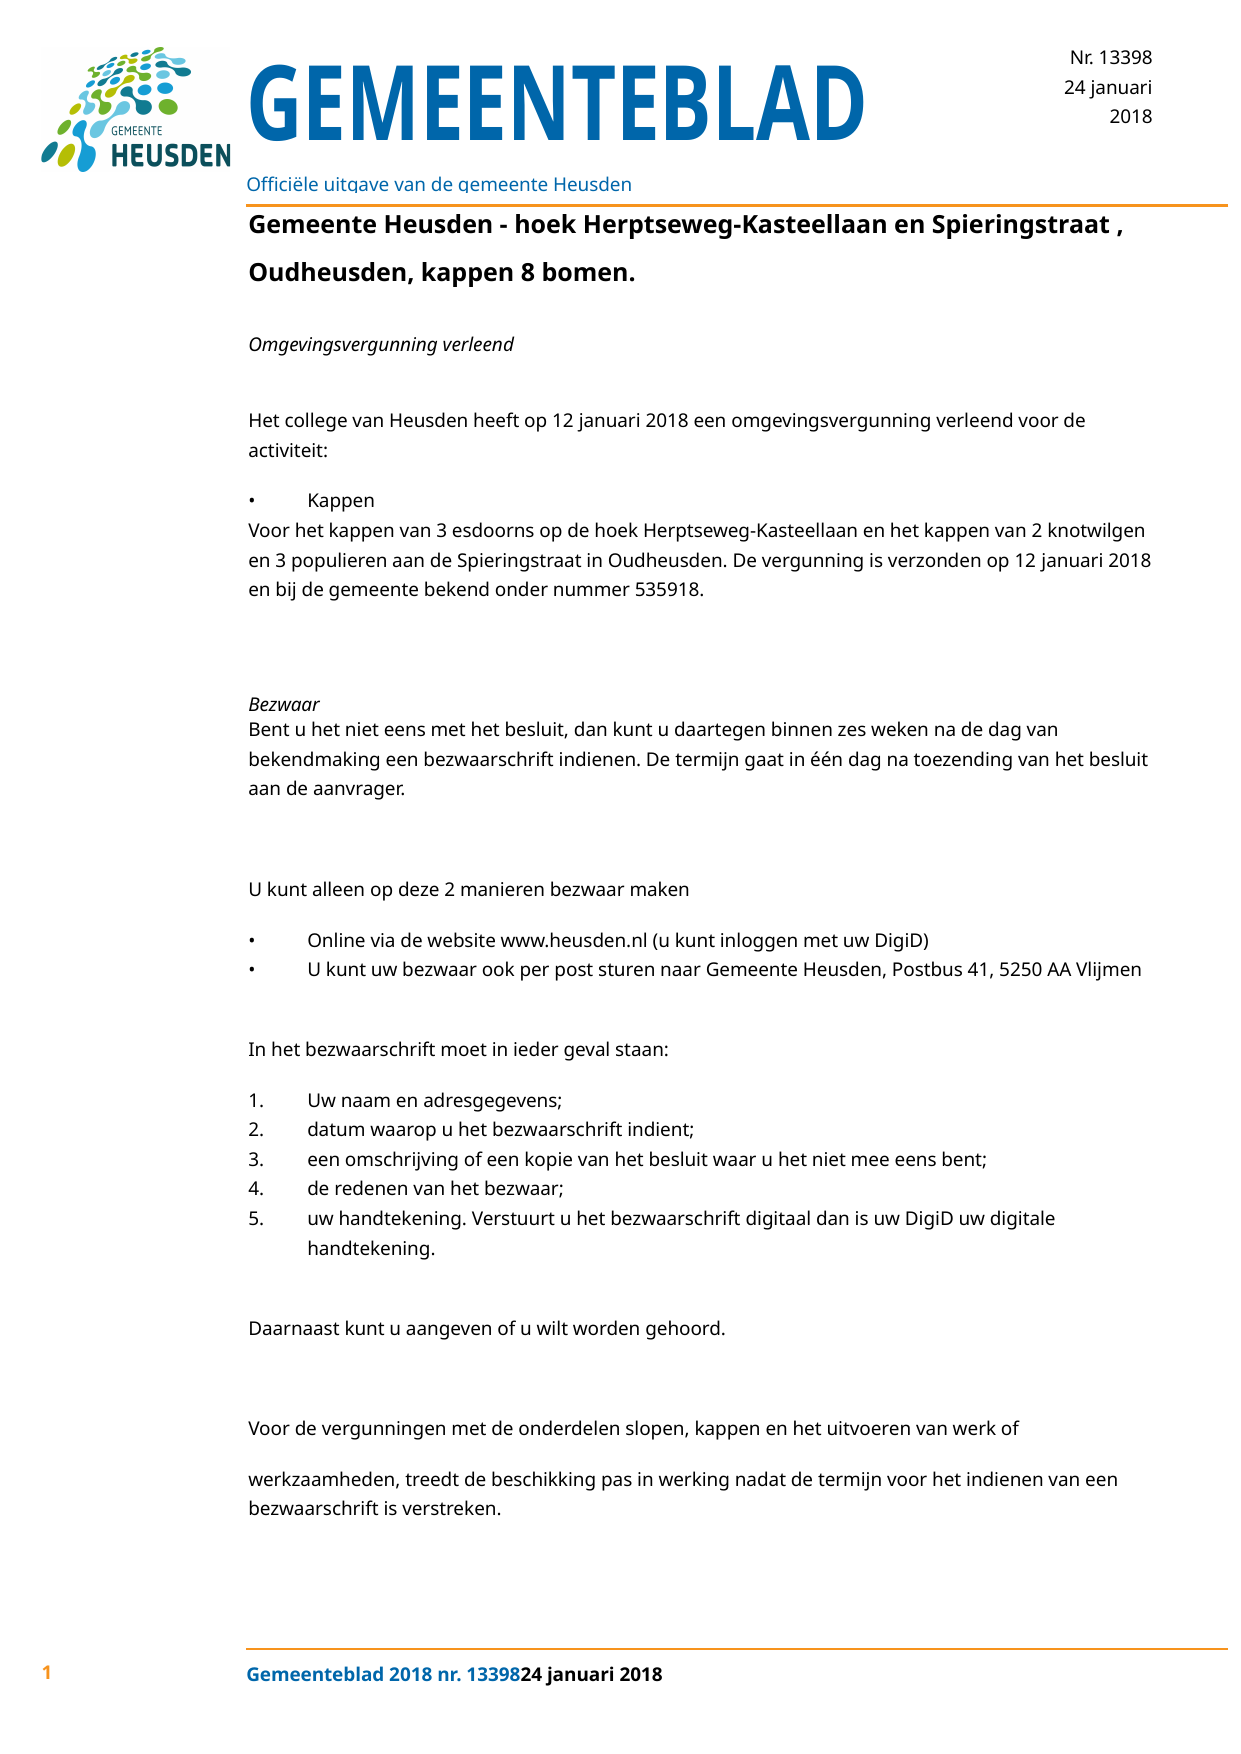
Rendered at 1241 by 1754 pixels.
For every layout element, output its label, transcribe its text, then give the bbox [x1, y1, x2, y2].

text Bent u het niet eens met het besluit, dan kunt u daartegen binnen zes weken na de dag van bekendmaking een bezwaarschrift indienen. De termijn gaat in één dag na toezending van het besluit aan de aanvrager. [248, 716, 1152, 801]
list een omschrijving of een kopie van het besluit waar u het niet mee eens bent; [248, 1146, 1152, 1172]
list Uw naam en adresgegevens; [248, 1087, 1152, 1113]
text Het college van Heusden heeft op 12 januari 2018 een omgevingsvergunning verleend voor de activiteit: [248, 408, 1152, 463]
text Bezwaar [248, 691, 1152, 716]
list uw handtekening. Verstuurt u het bezwaarschrift digitaal dan is uw DigiD uw digitale handtekening. [248, 1205, 1152, 1261]
text werkzaamheden, treedt de beschikking pas in werking nadat de termijn voor het indienen van een bezwaarschrift is verstreken. [248, 1466, 1152, 1521]
text Daarnaast kunt u aangeven of u wilt worden gehoord. [248, 1315, 1152, 1341]
list Kappen [248, 488, 1152, 513]
list U kunt uw bezwaar ook per post sturen naar Gemeente Heusden, Postbus 41, 5250 AA Vlijmen [248, 956, 1152, 982]
text Omgevingsvergunning verleend [248, 331, 1152, 357]
text Voor de vergunningen met de onderdelen slopen, kappen en het uitvoeren van werk of [248, 1416, 1152, 1441]
text In het bezwaarschrift moet in ieder geval staan: [248, 1036, 1152, 1062]
list Online via de website www.heusden.nl (u kunt inloggen met uw DigiD) [248, 927, 1152, 953]
text U kunt alleen op deze 2 manieren bezwaar maken [248, 876, 1152, 902]
picture [41, 47, 231, 172]
text Gemeente Heusden - hoek Herptseweg-Kasteellaan en Spieringstraat , Oudheusden, kappen 8 bomen. [248, 207, 1152, 288]
list de redenen van het bezwaar; [248, 1176, 1152, 1201]
list datum waarop u het bezwaarschrift indient; [248, 1116, 1152, 1142]
text Voor het kappen van 3 esdoorns op de hoek Herptseweg-Kasteellaan en het kappen van 2 knotwilgen en 3 populieren aan de Spieringstraat in Oudheusden. De vergunning is verzonden op 12 januari 2018 en bij de gemeente bekend onder nummer 535918. [248, 517, 1152, 602]
